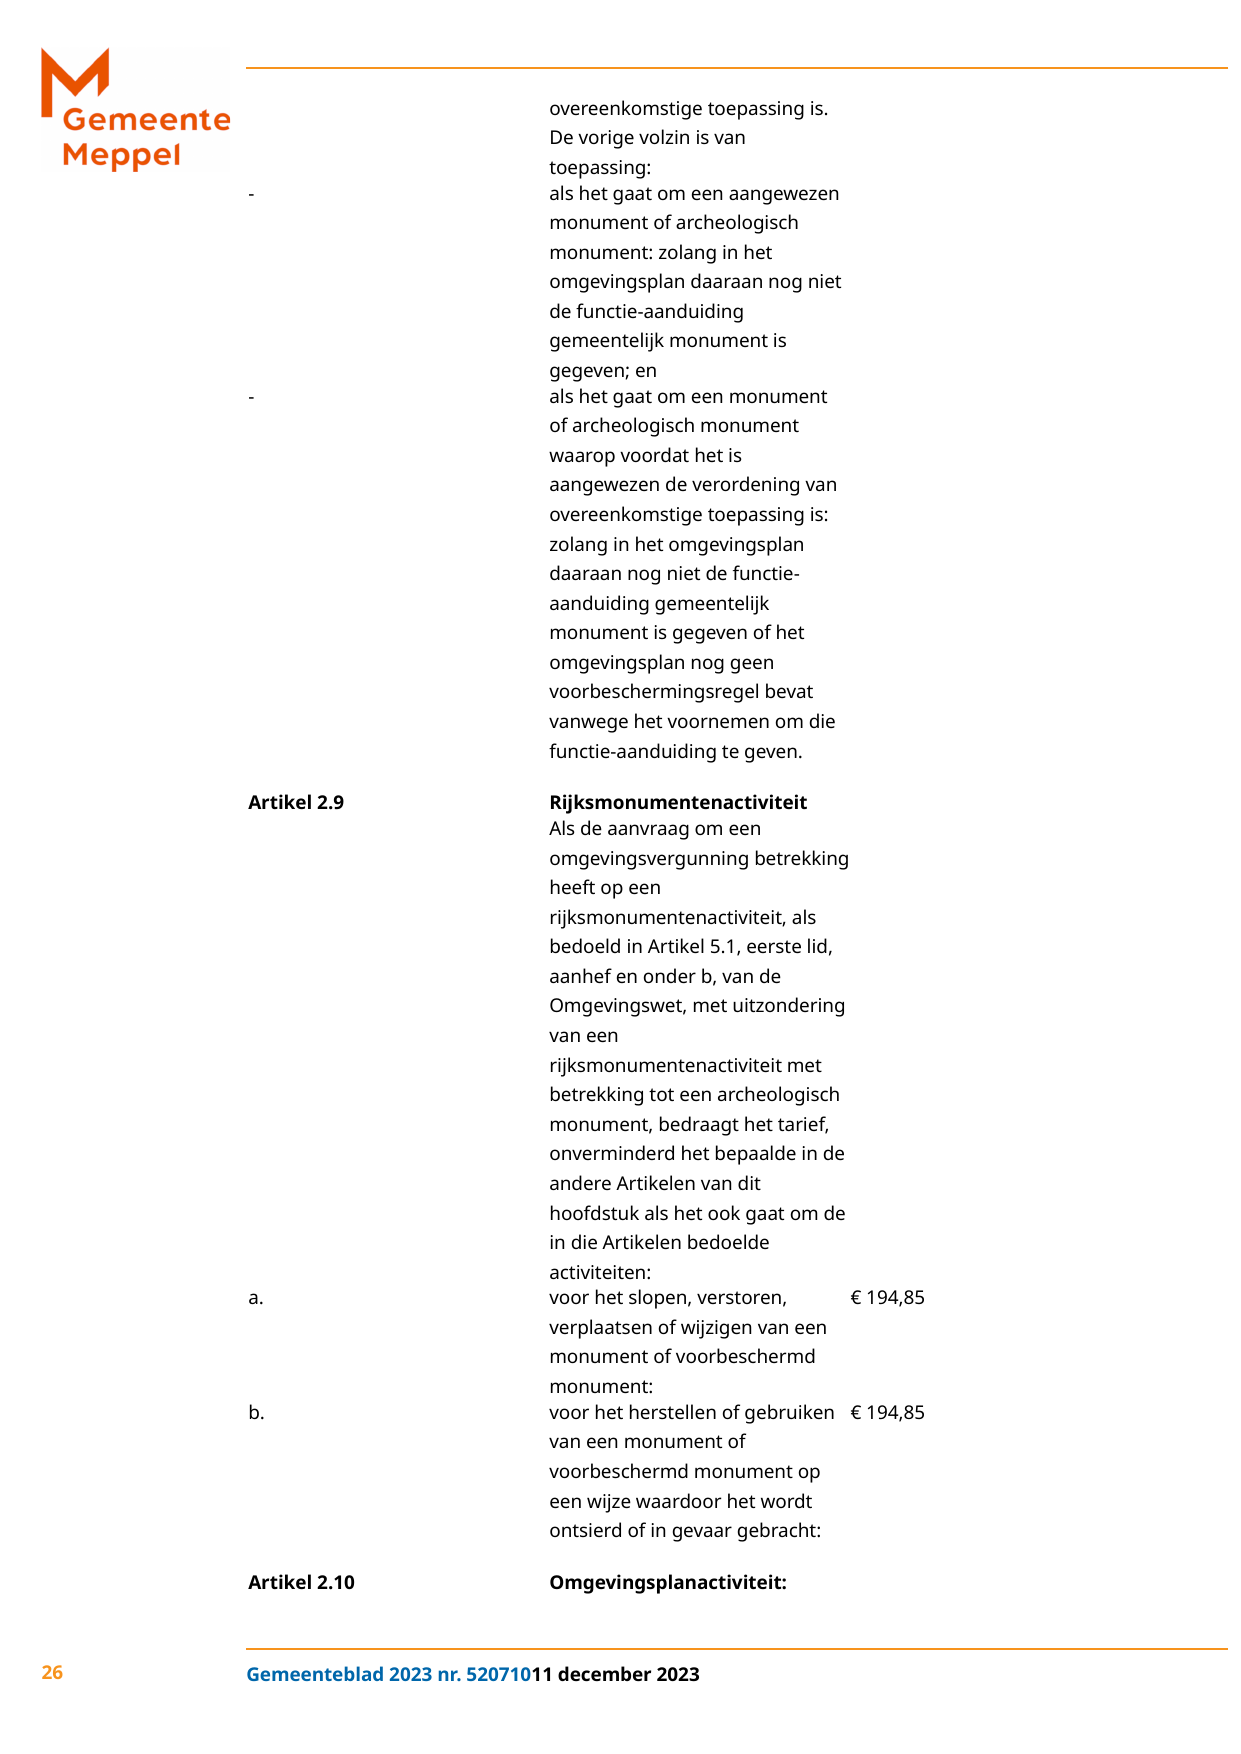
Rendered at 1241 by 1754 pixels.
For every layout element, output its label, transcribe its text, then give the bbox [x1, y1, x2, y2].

table_cell [549, 1543, 850, 1569]
table_cell voor het herstellen of gebruiken van een monument of voorbeschermd monument op een wijze waardoor het wordt ontsierd of in gevaar gebracht: [549, 1399, 850, 1543]
table_cell - [248, 180, 549, 383]
table_cell Rijksmonumentenactiviteit [549, 789, 850, 815]
table_cell b. [248, 1399, 549, 1543]
table_cell voor het slopen, verstoren, verplaatsen of wijzigen van een monument of voorbeschermd monument: [549, 1285, 850, 1399]
table_cell [248, 764, 549, 789]
table_cell als het gaat om een aangewezen monument of archeologisch monument: zolang in het omgevingsplan daaraan nog niet de functie-aanduiding gemeentelijk monument is gegeven; en [549, 180, 850, 383]
table_cell [850, 95, 1152, 180]
table_cell [850, 180, 1152, 383]
table_cell [248, 1543, 549, 1569]
table_cell Als de aanvraag om een omgevingsvergunning betrekking heeft op een rijksmonumentenactiviteit, als bedoeld in Artikel 5.1, eerste lid, aanhef en onder b, van de Omgevingswet, met uitzondering van een rijksmonumentenactiviteit met betrekking tot een archeologisch monument, bedraagt het tarief, onverminderd het bepaalde in de andere Artikelen van dit hoofdstuk als het ook gaat om de in die Artikelen bedoelde activiteiten: [549, 815, 850, 1284]
table_cell [248, 815, 549, 1284]
table_cell Artikel 2.9 [248, 789, 549, 815]
table_cell € 194,85 [850, 1399, 1152, 1543]
table_cell [850, 383, 1152, 764]
table_cell overeenkomstige toepassing is. De vorige volzin is van toepassing: [549, 95, 850, 180]
table_cell a. [248, 1285, 549, 1399]
table_cell [850, 1543, 1152, 1569]
table_cell [248, 95, 549, 180]
table_cell - [248, 383, 549, 764]
table_cell [850, 789, 1152, 815]
table_cell [549, 764, 850, 789]
table_cell € 194,85 [850, 1285, 1152, 1399]
table_cell [850, 1569, 1152, 1594]
table_cell [850, 815, 1152, 1284]
table_cell [850, 764, 1152, 789]
table_cell Artikel 2.10 [248, 1569, 549, 1594]
table_cell Omgevingsplanactiviteit: [549, 1569, 850, 1594]
picture [41, 47, 231, 172]
table_cell als het gaat om een monument of archeologisch monument waarop voordat het is aangewezen de verordening van overeenkomstige toepassing is: zolang in het omgevingsplan daaraan nog niet de functie-aanduiding gemeentelijk monument is gegeven of het omgevingsplan nog geen voorbeschermingsregel bevat vanwege het voornemen om die functie-aanduiding te geven. [549, 383, 850, 764]
